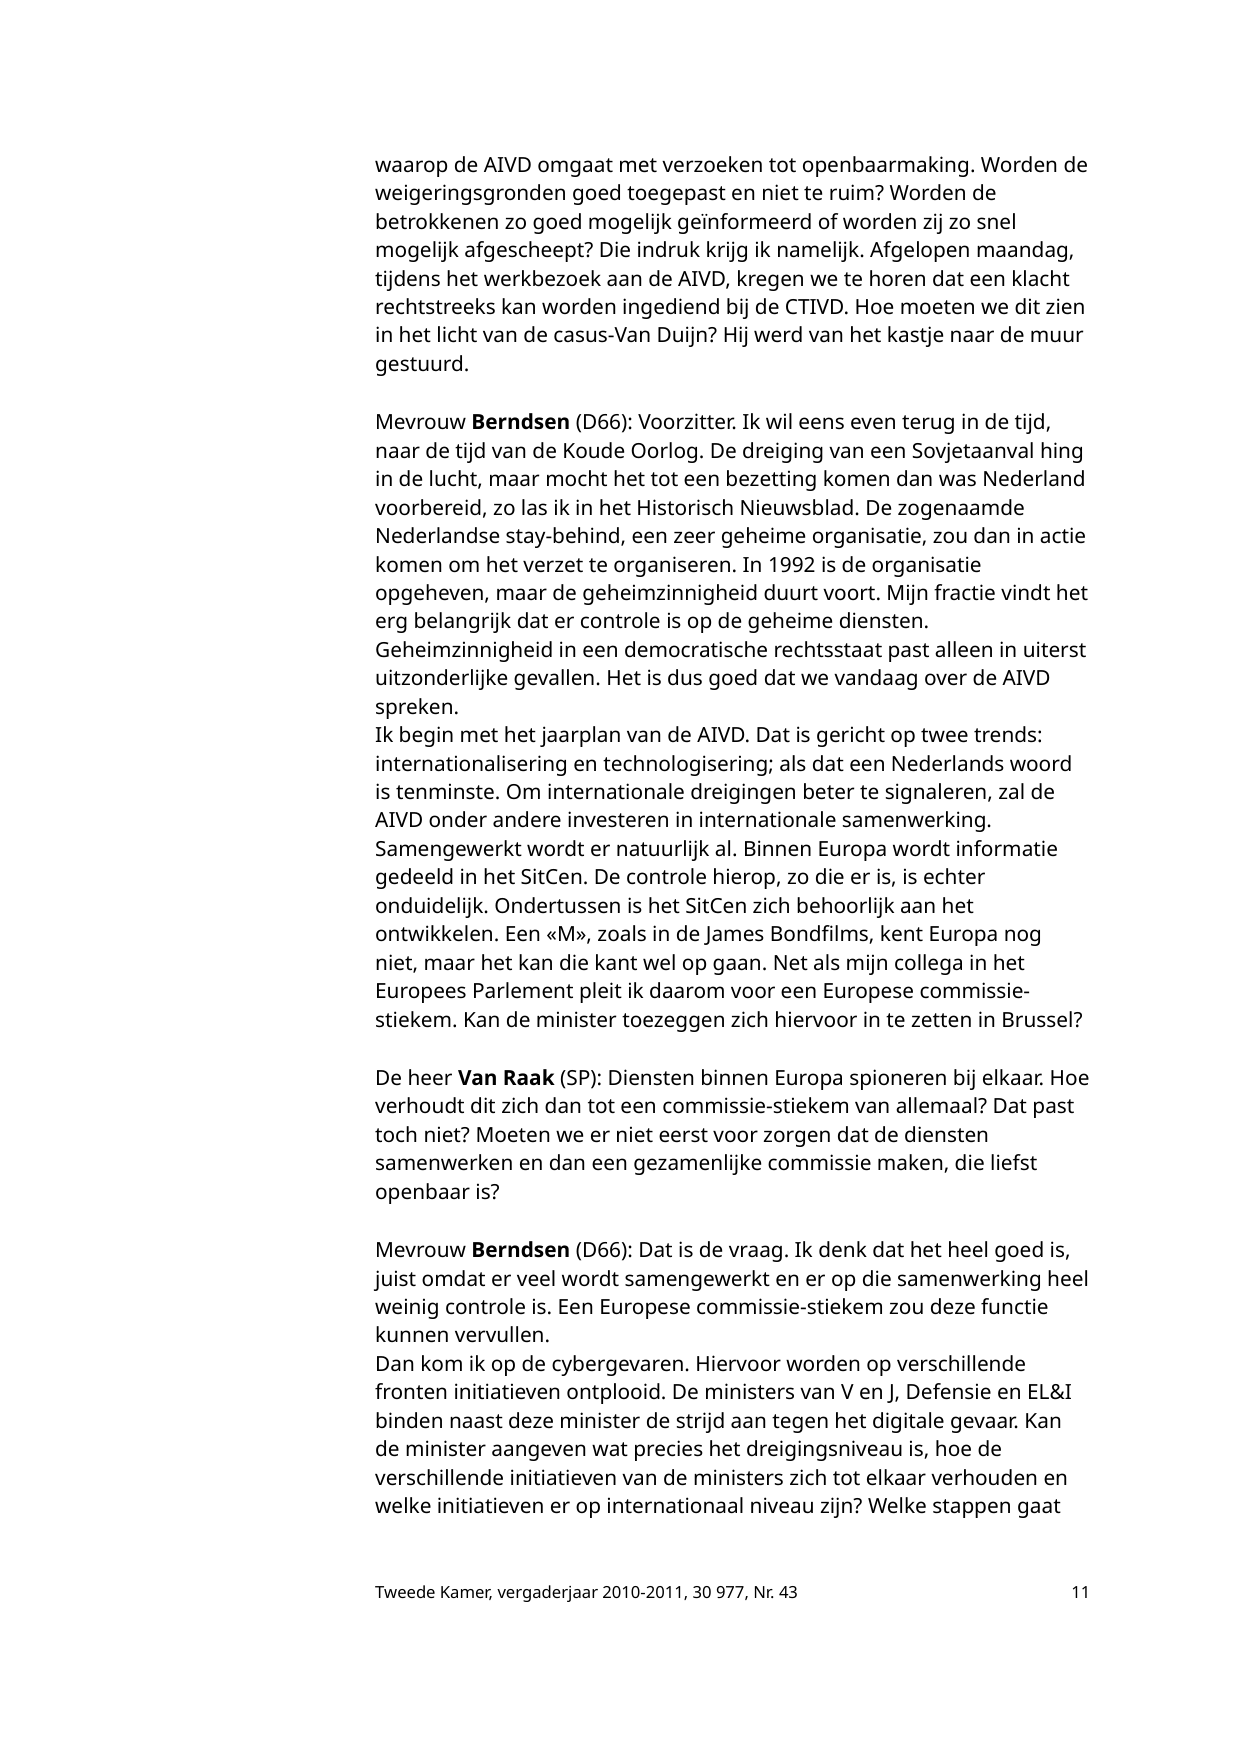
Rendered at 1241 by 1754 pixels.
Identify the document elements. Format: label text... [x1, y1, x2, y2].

text waarop de AIVD omgaat met verzoeken tot openbaarmaking. Worden de weigeringsgronden goed toegepast en niet te ruim? Worden de betrokkenen zo goed mogelijk geïnformeerd of worden zij zo snel mogelijk afgescheept? Die indruk krijg ik namelijk. Afgelopen maandag, tijdens het werkbezoek aan de AIVD, kregen we te horen dat een klacht rechtstreeks kan worden ingediend bij de CTIVD. Hoe moeten we dit zien in het licht van de casus-Van Duijn? Hij werd van het kastje naar de muur gestuurd. [375, 150, 1090, 377]
text Ik begin met het jaarplan van de AIVD. Dat is gericht op twee trends: internationalisering en technologisering; als dat een Nederlands woord is tenminste. Om internationale dreigingen beter te signaleren, zal de AIVD onder andere investeren in internationale samenwerking. Samengewerkt wordt er natuurlijk al. Binnen Europa wordt informatie gedeeld in het SitCen. De controle hierop, zo die er is, is echter onduidelijk. Ondertussen is het SitCen zich behoorlijk aan het ontwikkelen. Een «M», zoals in de James Bondfilms, kent Europa nog niet, maar het kan die kant wel op gaan. Net als mijn collega in het Europees Parlement pleit ik daarom voor een Europese commissie-stiekem. Kan de minister toezeggen zich hiervoor in te zetten in Brussel? [375, 720, 1090, 1033]
text Mevrouw Berndsen (D66): Voorzitter. Ik wil eens even terug in de tijd, naar de tijd van de Koude Oorlog. De dreiging van een Sovjetaanval hing in de lucht, maar mocht het tot een bezetting komen dan was Nederland voorbereid, zo las ik in het Historisch Nieuwsblad. De zogenaamde Nederlandse stay-behind, een zeer geheime organisatie, zou dan in actie komen om het verzet te organiseren. In 1992 is de organisatie opgeheven, maar de geheimzinnigheid duurt voort. Mijn fractie vindt het erg belangrijk dat er controle is op de geheime diensten. Geheimzinnigheid in een democratische rechtsstaat past alleen in uiterst uitzonderlijke gevallen. Het is dus goed dat we vandaag over de AIVD spreken. [375, 407, 1090, 720]
text Dan kom ik op de cybergevaren. Hiervoor worden op verschillende fronten initiatieven ontplooid. De ministers van V en J, Defensie en EL&I binden naast deze minister de strijd aan tegen het digitale gevaar. Kan de minister aangeven wat precies het dreigingsniveau is, hoe de verschillende initiatieven van de ministers zich tot elkaar verhouden en welke initiatieven er op internationaal niveau zijn? Welke stappen gaat [375, 1349, 1090, 1520]
text De heer Van Raak (SP): Diensten binnen Europa spioneren bij elkaar. Hoe verhoudt dit zich dan tot een commissie-stiekem van allemaal? Dat past toch niet? Moeten we er niet eerst voor zorgen dat de diensten samenwerken en dan een gezamenlijke commissie maken, die liefst openbaar is? [375, 1063, 1090, 1205]
text Mevrouw Berndsen (D66): Dat is de vraag. Ik denk dat het heel goed is, juist omdat er veel wordt samengewerkt en er op die samenwerking heel weinig controle is. Een Europese commissie-stiekem zou deze functie kunnen vervullen. [375, 1235, 1090, 1349]
